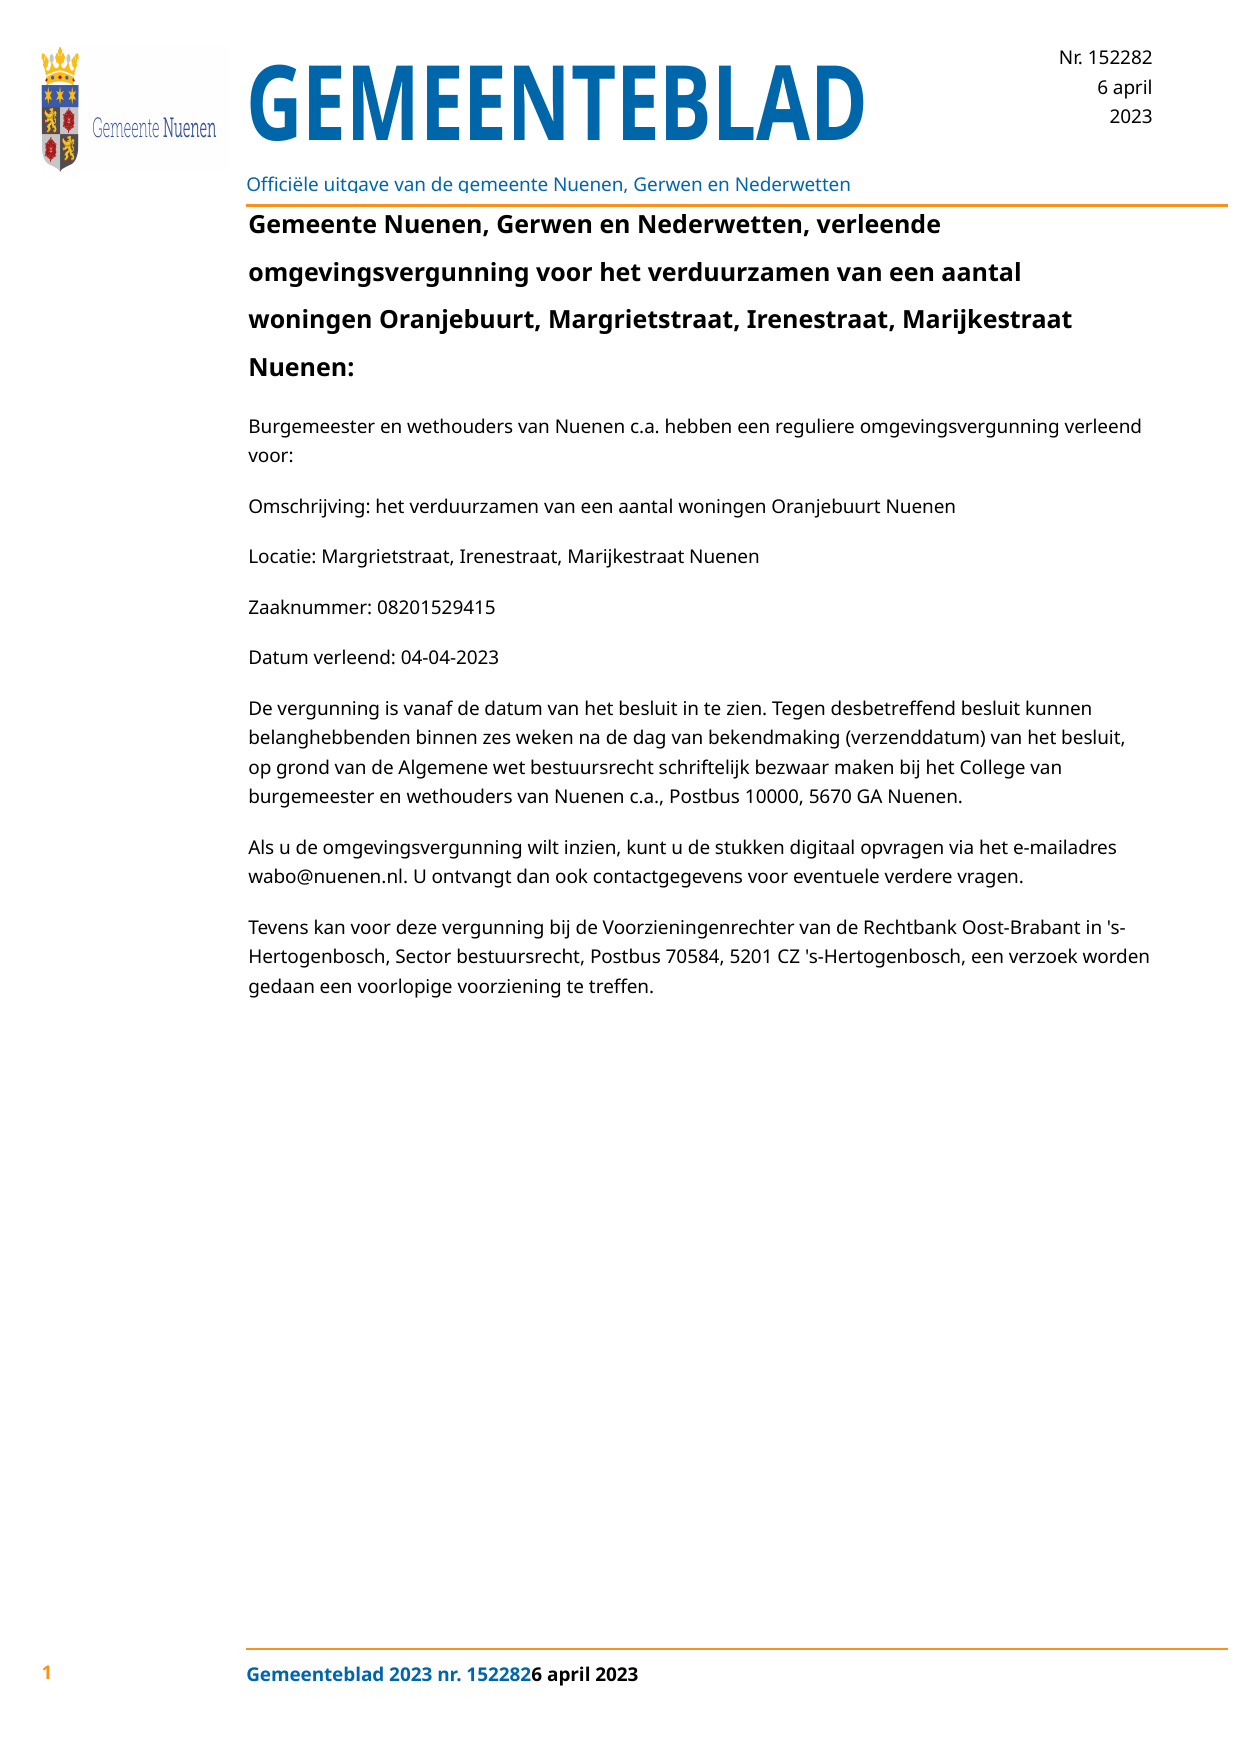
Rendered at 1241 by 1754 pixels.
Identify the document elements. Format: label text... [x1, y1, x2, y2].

text Als u de omgevingsvergunning wilt inzien, kunt u de stukken digitaal opvragen via het e-mailadres wabo@nuenen.nl. U ontvangt dan ook contactgegevens voor eventuele verdere vragen. [248, 834, 1152, 889]
text De vergunning is vanaf de datum van het besluit in te zien. Tegen desbetreffend besluit kunnen belanghebbenden binnen zes weken na de dag van bekendmaking (verzenddatum) van het besluit, op grond van de Algemene wet bestuursrecht schriftelijk bezwaar maken bij het College van burgemeester en wethouders van Nuenen c.a., Postbus 10000, 5670 GA Nuenen. [248, 695, 1152, 809]
text Zaaknummer: 08201529415 [248, 594, 1152, 620]
text Omschrijving: het verduurzamen van een aantal woningen Oranjebuurt Nuenen [248, 493, 1152, 519]
text Tevens kan voor deze vergunning bij de Voorzieningenrechter van de Rechtbank Oost-Brabant in 's-Hertogenbosch, Sector bestuursrecht, Postbus 70584, 5201 CZ 's-Hertogenbosch, een verzoek worden gedaan een voorlopige voorziening te treffen. [248, 914, 1152, 999]
text Locatie: Margrietstraat, Irenestraat, Marijkestraat Nuenen [248, 543, 1152, 569]
picture [41, 47, 231, 172]
text Burgemeester en wethouders van Nuenen c.a. hebben een reguliere omgevingsvergunning verleend voor: [248, 413, 1152, 468]
text Datum verleend: 04-04-2023 [248, 644, 1152, 670]
text Gemeente Nuenen, Gerwen en Nederwetten, verleende omgevingsvergunning voor het verduurzamen van een aantal woningen Oranjebuurt, Margrietstraat, Irenestraat, Marijkestraat Nuenen: [248, 207, 1152, 384]
